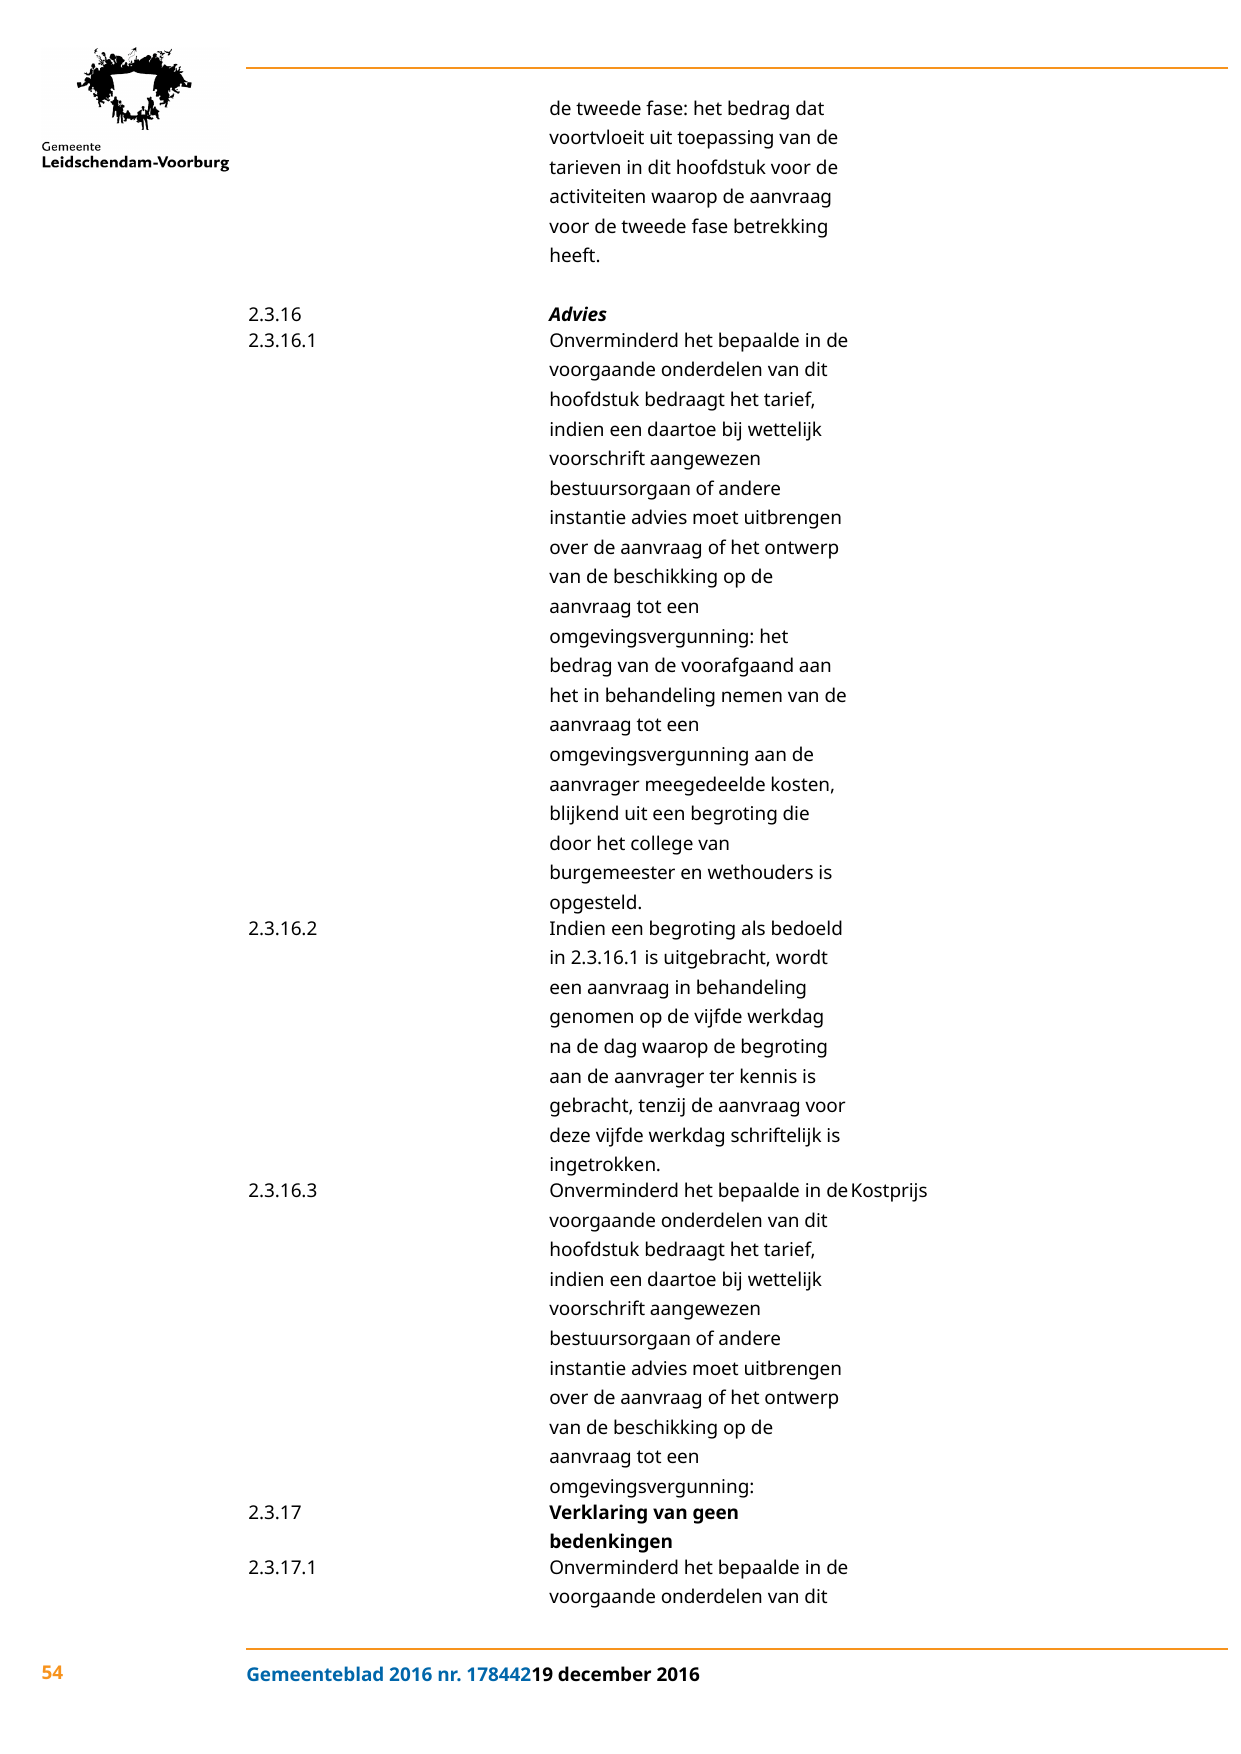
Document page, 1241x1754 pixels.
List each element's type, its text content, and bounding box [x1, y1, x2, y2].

table_header [850, 301, 1152, 327]
table_cell 2.3.17.1 [248, 1554, 549, 1609]
table_cell [850, 1499, 1152, 1554]
picture [41, 47, 231, 172]
table_cell Onverminderd het bepaalde in de voorgaande onderdelen van dit [549, 1554, 850, 1609]
table_cell 2.3.17 [248, 1499, 549, 1554]
table_cell 2.3.16.3 [248, 1177, 549, 1499]
table_cell [850, 95, 1152, 268]
table_cell Onverminderd het bepaalde in de voorgaande onderdelen van dit hoofdstuk bedraagt het tarief, indien een daartoe bij wettelijk voorschrift aangewezen bestuursorgaan of andere instantie advies moet uitbrengen over de aanvraag of het ontwerp van de beschikking op de aanvraag tot een omgevingsvergunning: [549, 1177, 850, 1499]
table_cell Onverminderd het bepaalde in de voorgaande onderdelen van dit hoofdstuk bedraagt het tarief, indien een daartoe bij wettelijk voorschrift aangewezen bestuursorgaan of andere instantie advies moet uitbrengen over de aanvraag of het ontwerp van de beschikking op de aanvraag tot een omgevingsvergunning: het bedrag van de voorafgaand aan het in behandeling nemen van de aanvraag tot een omgevingsvergunning aan de aanvrager meegedeelde kosten, blijkend uit een begroting die door het college van burgemeester en wethouders is opgesteld. [549, 327, 850, 915]
table_cell Verklaring van geen bedenkingen [549, 1499, 850, 1554]
table_cell [850, 327, 1152, 915]
table_cell [248, 95, 549, 268]
table_cell Kostprijs [850, 1177, 1152, 1499]
table_header Advies [549, 301, 850, 327]
table_cell Indien een begroting als bedoeld in 2.3.16.1 is uitgebracht, wordt een aanvraag in behandeling genomen op de vijfde werkdag na de dag waarop de begroting aan de aanvrager ter kennis is gebracht, tenzij de aanvraag voor deze vijfde werkdag schriftelijk is ingetrokken. [549, 915, 850, 1177]
table_cell 2.3.16.1 [248, 327, 549, 915]
table_cell de tweede fase: het bedrag dat voortvloeit uit toepassing van de tarieven in dit hoofdstuk voor de activiteiten waarop de aanvraag voor de tweede fase betrekking heeft. [549, 95, 850, 268]
table_cell [850, 1554, 1152, 1609]
table_header 2.3.16 [248, 301, 549, 327]
table_cell 2.3.16.2 [248, 915, 549, 1177]
table_cell [850, 915, 1152, 1177]
